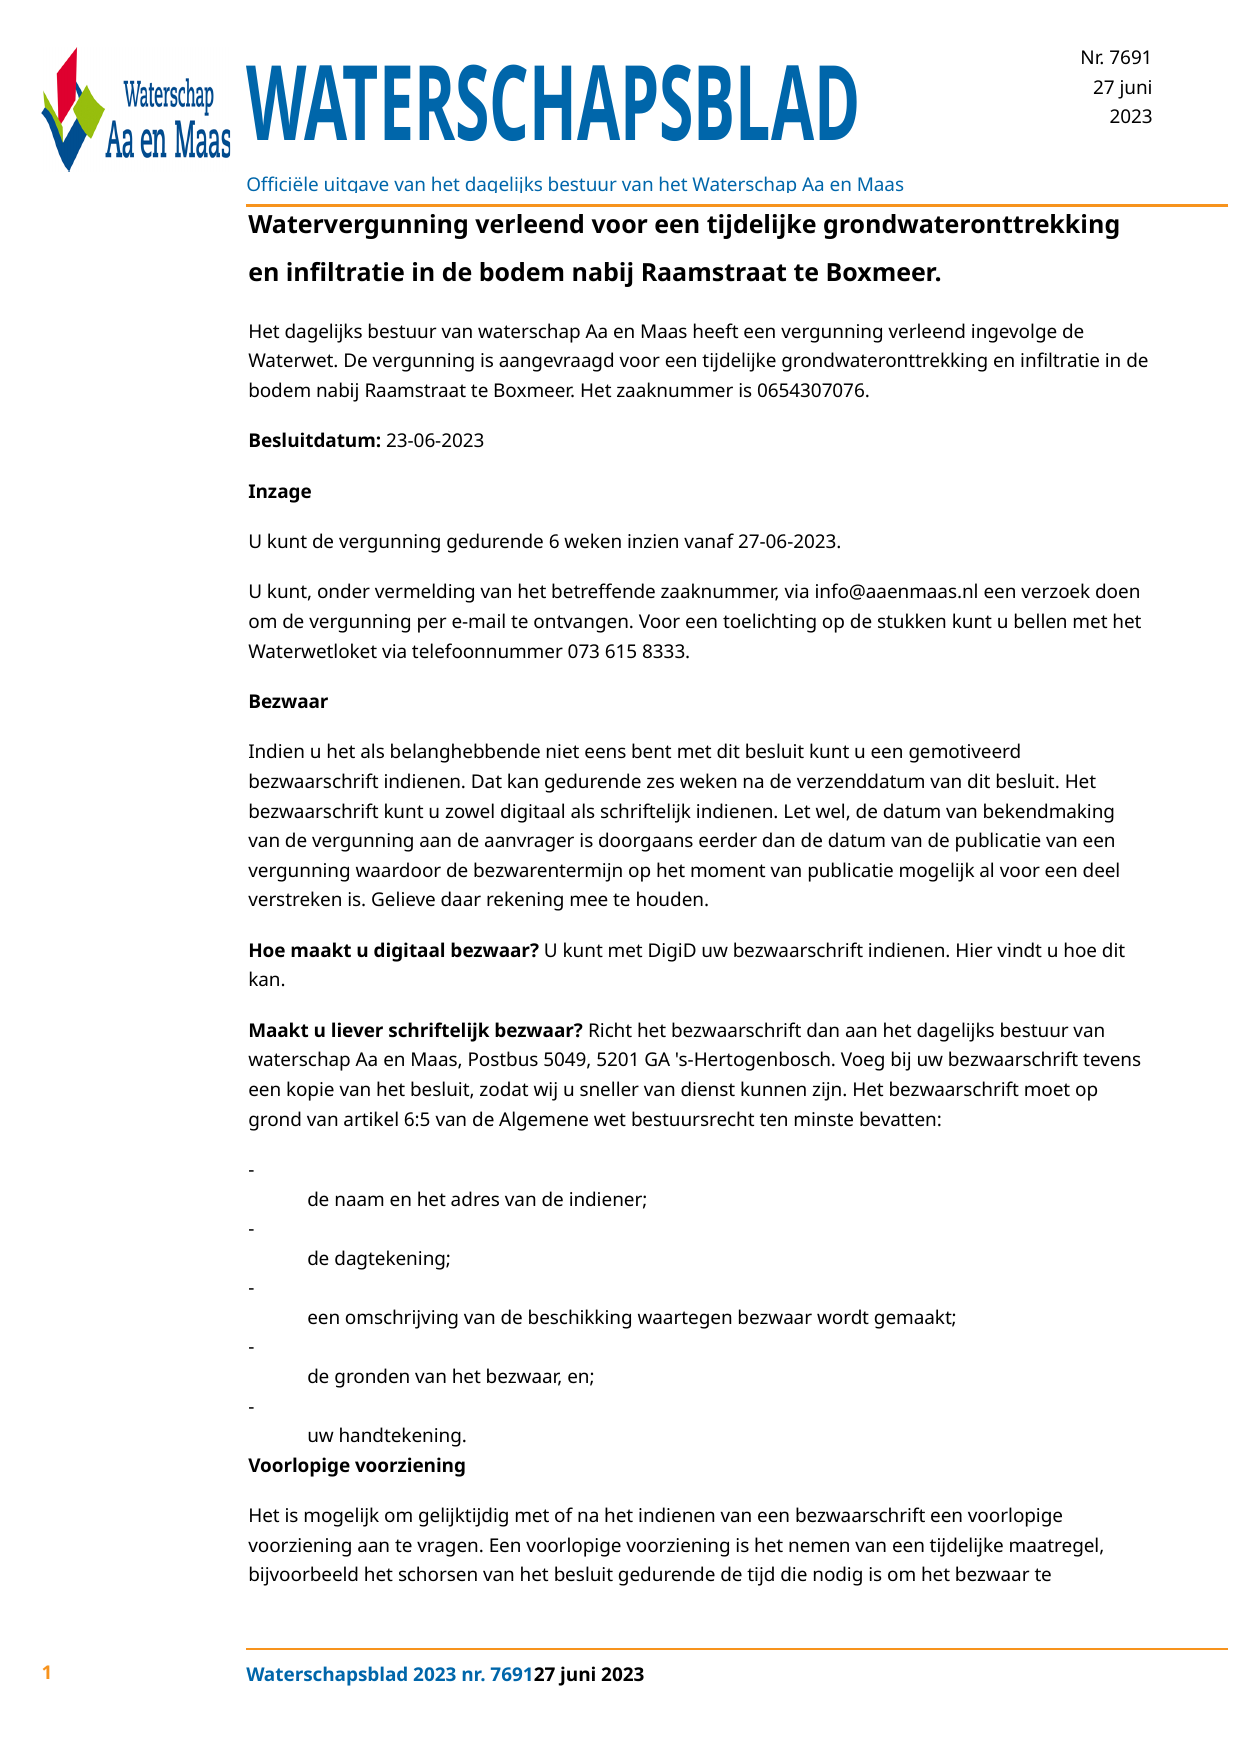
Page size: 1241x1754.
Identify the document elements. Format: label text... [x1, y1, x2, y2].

text Watervergunning verleend voor een tijdelijke grondwateronttrekking en infiltratie in de bodem nabij Raamstraat te Boxmeer. [248, 207, 1152, 288]
text Bezwaar [248, 688, 1152, 714]
text Maakt u liever schriftelijk bezwaar? Richt het bezwaarschrift dan aan het dagelijks bestuur van waterschap Aa en Maas, Postbus 5049, 5201 GA 's-Hertogenbosch. Voeg bij uw bezwaarschrift tevens een kopie van het besluit, zodat wij u sneller van dienst kunnen zijn. Het bezwaarschrift moet op grond van artikel 6:5 van de Algemene wet bestuursrecht ten minste bevatten: [248, 1017, 1152, 1132]
text Voorlopige voorziening [248, 1452, 1152, 1478]
list de dagtekening; [248, 1245, 1152, 1271]
text Besluitdatum: 23-06-2023 [248, 427, 1152, 453]
list uw handtekening. [248, 1422, 1152, 1448]
text U kunt de vergunning gedurende 6 weken inzien vanaf 27-06-2023. [248, 528, 1152, 554]
list een omschrijving van de beschikking waartegen bezwaar wordt gemaakt; [248, 1304, 1152, 1330]
text U kunt, onder vermelding van het betreffende zaaknummer, via info@aaenmaas.nl een verzoek doen om de vergunning per e-mail te ontvangen. Voor een toelichting op de stukken kunt u bellen met het Waterwetloket via telefoonnummer 073 615 8333. [248, 579, 1152, 664]
list de naam en het adres van de indiener; [248, 1186, 1152, 1212]
text Het dagelijks bestuur van waterschap Aa en Maas heeft een vergunning verleend ingevolge de Waterwet. De vergunning is aangevraagd voor een tijdelijke grondwateronttrekking en infiltratie in de bodem nabij Raamstraat te Boxmeer. Het zaaknummer is 0654307076. [248, 318, 1152, 403]
picture [41, 47, 231, 172]
text Indien u het als belanghebbende niet eens bent met dit besluit kunt u een gemotiveerd bezwaarschrift indienen. Dat kan gedurende zes weken na de verzenddatum van dit besluit. Het bezwaarschrift kunt u zowel digitaal als schriftelijk indienen. Let wel, de datum van bekendmaking van de vergunning aan de aanvrager is doorgaans eerder dan de datum van de publicatie van een vergunning waardoor de bezwarentermijn op het moment van publicatie mogelijk al voor een deel verstreken is. Gelieve daar rekening mee te houden. [248, 739, 1152, 912]
text Het is mogelijk om gelijktijdig met of na het indienen van een bezwaarschrift een voorlopige voorziening aan te vragen. Een voorlopige voorziening is het nemen van een tijdelijke maatregel, bijvoorbeeld het schorsen van het besluit gedurende de tijd die nodig is om het bezwaar te [248, 1502, 1152, 1587]
list de gronden van het bezwaar, en; [248, 1363, 1152, 1389]
text Inzage [248, 478, 1152, 504]
text Hoe maakt u digitaal bezwaar? U kunt met DigiD uw bezwaarschrift indienen. Hier vindt u hoe dit kan. [248, 937, 1152, 992]
